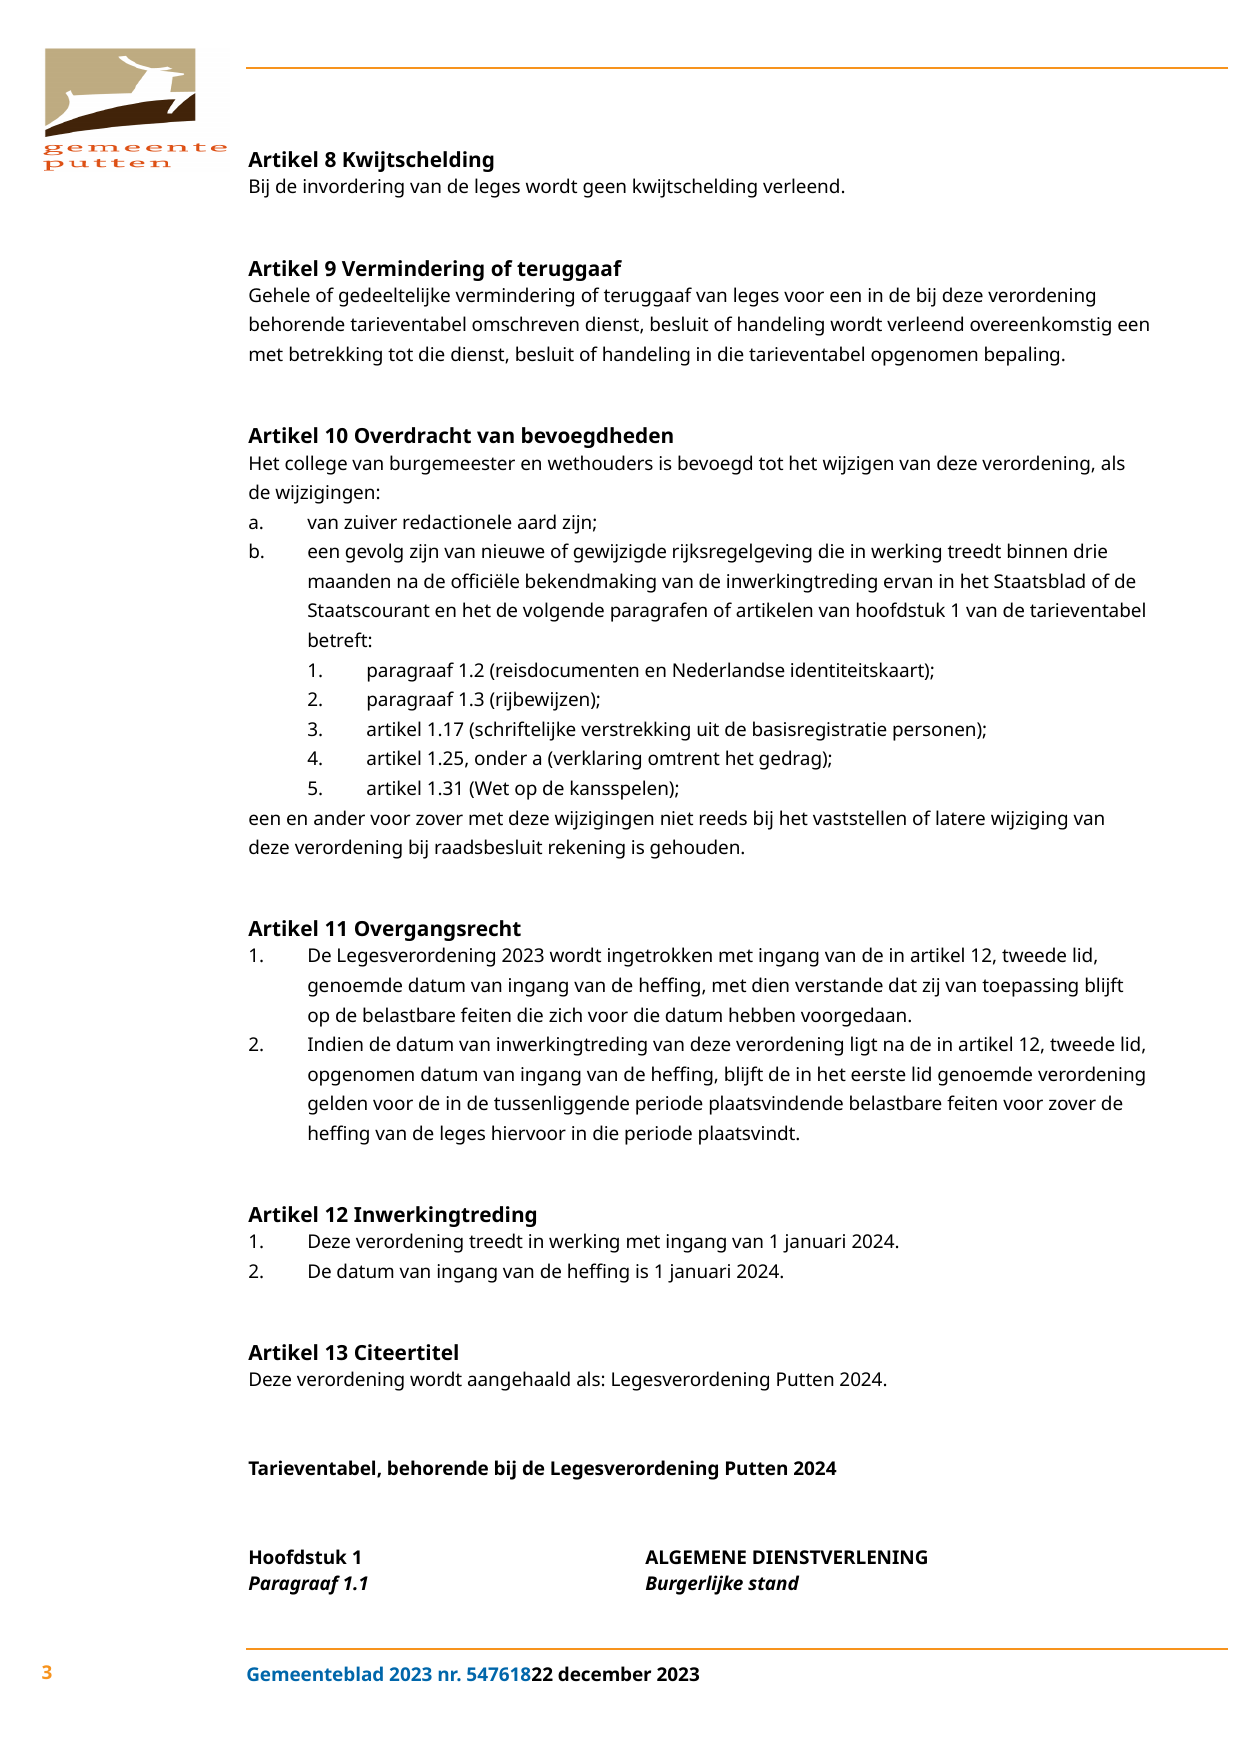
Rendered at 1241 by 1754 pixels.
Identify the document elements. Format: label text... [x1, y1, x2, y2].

text een en ander voor zover met deze wijzigingen niet reeds bij het vaststellen of latere wijziging van deze verordening bij raadsbesluit rekening is gehouden. [248, 805, 1152, 860]
list De datum van ingang van de heffing is 1 januari 2024. [248, 1258, 1152, 1284]
text Tarieventabel, behorende bij de Legesverordening Putten 2024 [248, 1455, 1152, 1481]
text Artikel 11 Overgangsrecht [248, 914, 1152, 943]
text Artikel 9 Vermindering of teruggaaf [248, 254, 1152, 282]
list De Legesverordening 2023 wordt ingetrokken met ingang van de in artikel 12, tweede lid, genoemde datum van ingang van de heffing, met dien verstande dat zij van toepassing blijft op de belastbare feiten die zich voor die datum hebben voorgedaan. [248, 943, 1152, 1028]
text Deze verordening wordt aangehaald als: Legesverordening Putten 2024. [248, 1367, 1152, 1392]
text Artikel 13 Citeertitel [248, 1338, 1152, 1367]
list artikel 1.31 (Wet op de kansspelen); [307, 775, 1152, 801]
text Bij de invordering van de leges wordt geen kwijtschelding verleend. [248, 174, 1152, 199]
text Het college van burgemeester en wethouders is bevoegd tot het wijzigen van deze verordening, als de wijzigingen: [248, 450, 1152, 505]
list Indien de datum van inwerkingtreding van deze verordening ligt na de in artikel 12, tweede lid, opgenomen datum van ingang van de heffing, blijft de in het eerste lid genoemde verordening gelden voor de in de tussenliggende periode plaatsvindende belastbare feiten voor zover de heffing van de leges hiervoor in die periode plaatsvindt. [248, 1031, 1152, 1146]
list een gevolg zijn van nieuwe of gewijzigde rijksregelgeving die in werking treedt binnen drie maanden na de officiële bekendmaking van de inwerkingtreding ervan in het Staatsblad of de Staatscourant en het de volgende paragrafen of artikelen van hoofdstuk 1 van de tarieventabel betreft: [248, 538, 1152, 653]
list paragraaf 1.3 (rijbewijzen); [307, 686, 1152, 712]
list artikel 1.17 (schriftelijke verstrekking uit de basisregistratie personen); [307, 716, 1152, 742]
table_cell Burgerlijke stand [645, 1570, 1152, 1596]
text Artikel 8 Kwijtschelding [248, 145, 1152, 174]
list van zuiver redactionele aard zijn; [248, 509, 1152, 534]
table_header Hoofdstuk 1 [248, 1544, 645, 1570]
table_header ALGEMENE DIENSTVERLENING [645, 1544, 1152, 1570]
text Gehele of gedeeltelijke vermindering of teruggaaf van leges voor een in de bij deze verordening behorende tarieventabel omschreven dienst, besluit of handeling wordt verleend overeenkomstig een met betrekking tot die dienst, besluit of handeling in die tarieventabel opgenomen bepaling. [248, 282, 1152, 367]
list paragraaf 1.2 (reisdocumenten en Nederlandse identiteitskaart); [307, 657, 1152, 682]
text Artikel 10 Overdracht van bevoegdheden [248, 421, 1152, 450]
list artikel 1.25, onder a (verklaring omtrent het gedrag); [307, 746, 1152, 771]
text Artikel 12 Inwerkingtreding [248, 1200, 1152, 1229]
picture [41, 47, 231, 172]
table_cell Paragraaf 1.1 [248, 1570, 645, 1596]
list Deze verordening treedt in werking met ingang van 1 januari 2024. [248, 1229, 1152, 1254]
